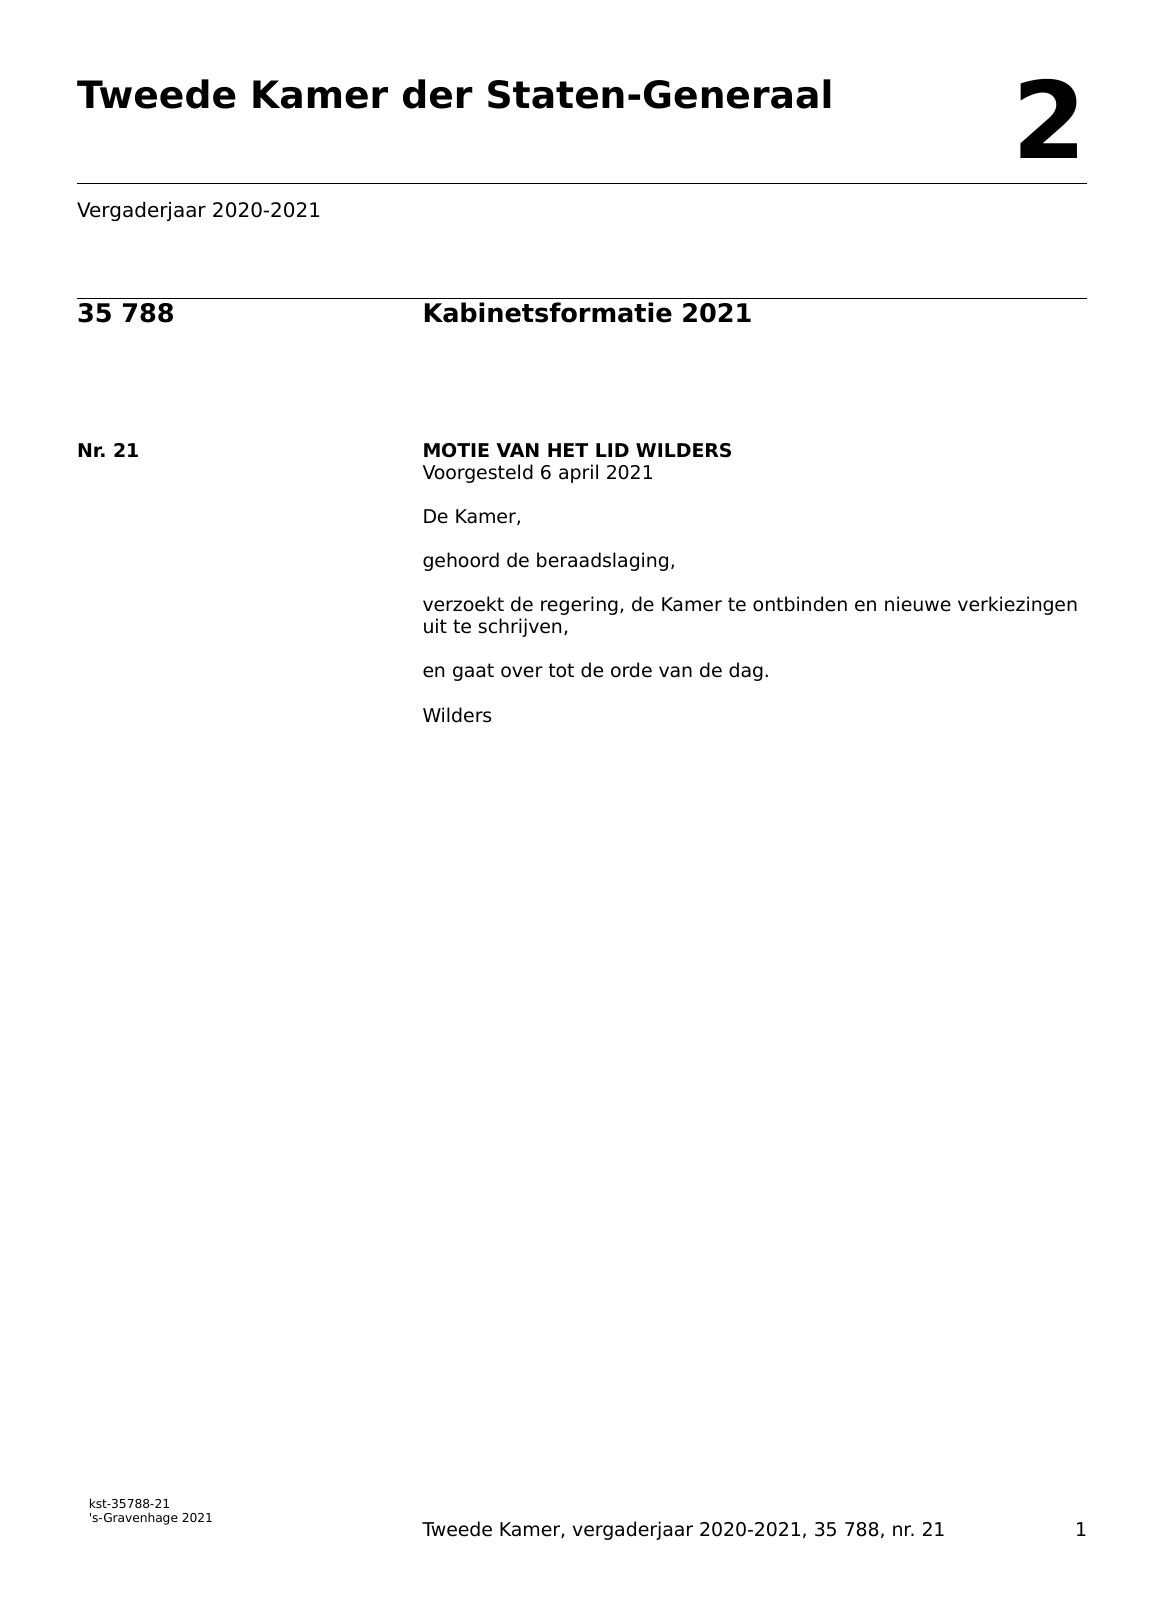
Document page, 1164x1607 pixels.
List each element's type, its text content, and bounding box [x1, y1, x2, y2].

text verzoekt de regering, de Kamer te ontbinden en nieuwe verkiezingen uit te schrijven, [422, 594, 1087, 638]
text De Kamer, [422, 506, 1087, 528]
text en gaat over tot de orde van de dag. [422, 660, 1087, 682]
text gehoord de beraadslaging, [422, 550, 1087, 572]
table_header 2 [886, 59, 1087, 183]
text Voorgesteld 6 april 2021 [422, 462, 1087, 484]
subtitle 35 788 Kabinetsformatie 2021 [77, 299, 1087, 329]
text 's-Gravenhage 2021 [88, 1511, 323, 1525]
table_cell Vergaderjaar 2020-2021 [77, 184, 1087, 298]
table_header Tweede Kamer der Staten-Generaal [77, 59, 886, 183]
subtitle Nr. 21 MOTIE VAN HET LID WILDERS [77, 440, 1087, 462]
text Wilders [422, 704, 1087, 726]
text kst-35788-21 [88, 1497, 323, 1511]
